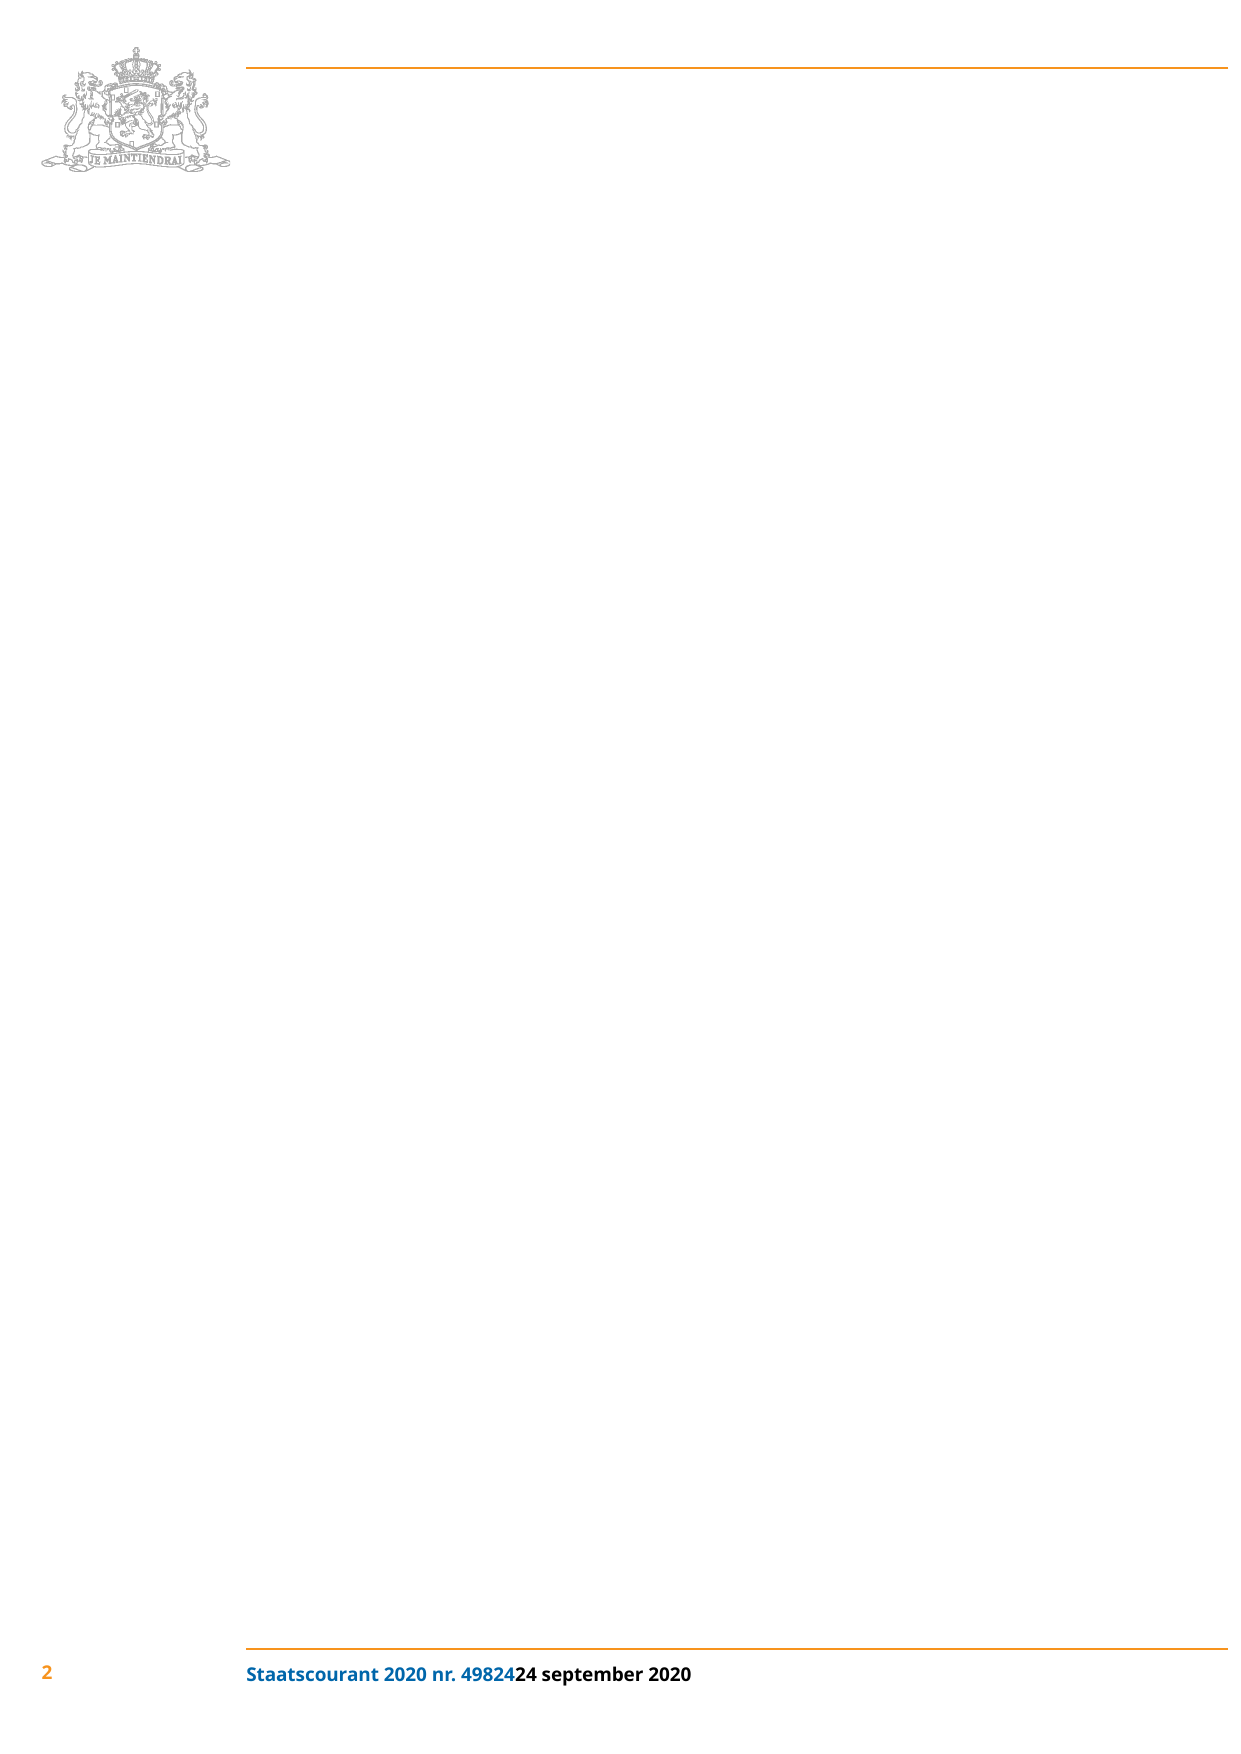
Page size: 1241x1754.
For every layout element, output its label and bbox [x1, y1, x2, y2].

picture [41, 47, 231, 172]
